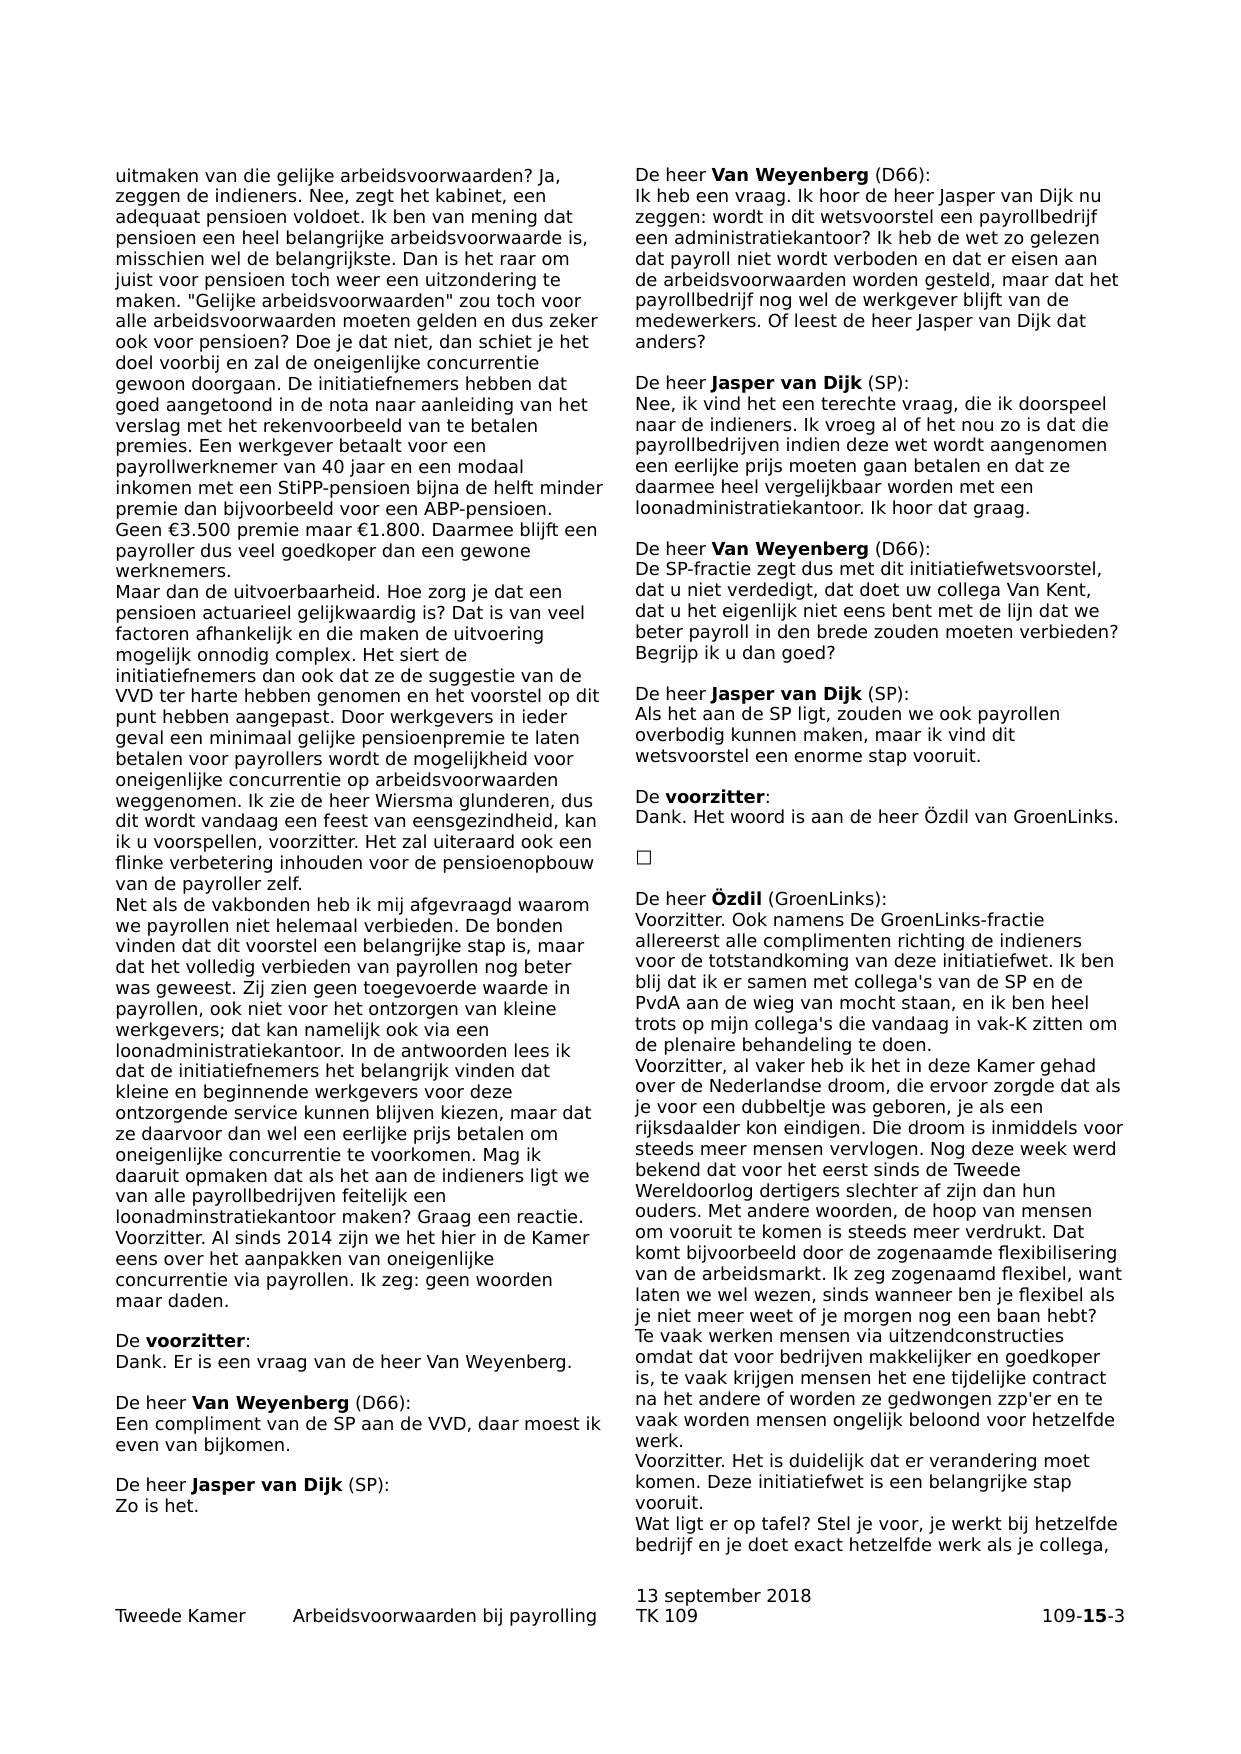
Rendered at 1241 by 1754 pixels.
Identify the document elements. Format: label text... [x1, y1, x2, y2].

text De SP-fractie zegt dus met dit initiatiefwetsvoorstel, dat u niet verdedigt, dat doet uw collega Van Kent, dat u het eigenlijk niet eens bent met de lijn dat we beter payroll in den brede zouden moeten verbieden? Begrijp ik u dan goed? [635, 559, 1125, 663]
text De heer Jasper van Dijk (SP): [635, 373, 1125, 393]
text De heer Özdil (GroenLinks): [635, 889, 1125, 909]
text Te vaak werken mensen via uitzendconstructies omdat dat voor bedrijven makkelijker en goedkoper is, te vaak krijgen mensen het ene tijdelijke contract na het andere of worden ze gedwongen zzp'er en te vaak worden mensen ongelijk beloond voor hetzelfde werk. [635, 1326, 1125, 1451]
text De heer Van Weyenberg (D66): [635, 165, 1125, 186]
text Een compliment van de SP aan de VVD, daar moest ik even van bijkomen. [115, 1413, 605, 1455]
text Maar dan de uitvoerbaarheid. Hoe zorg je dat een pensioen actuarieel gelijkwaardig is? Dat is van veel factoren afhankelijk en die maken de uitvoering mogelijk onnodig complex. Het siert de initiatiefnemers dan ook dat ze de suggestie van de VVD ter harte hebben genomen en het voorstel op dit punt hebben aangepast. Door werkgevers in ieder geval een minimaal gelijke pensioenpremie te laten betalen voor payrollers wordt de mogelijkheid voor oneigenlijke concurrentie op arbeidsvoorwaarden weggenomen. Ik zie de heer Wiersma glunderen, dus dit wordt vandaag een feest van eensgezindheid, kan ik u voorspellen, voorzitter. Het zal uiteraard ook een flinke verbetering inhouden voor de pensioenopbouw van de payroller zelf. [115, 582, 605, 894]
text De heer Van Weyenberg (D66): [115, 1393, 605, 1413]
text Ik heb een vraag. Ik hoor de heer Jasper van Dijk nu zeggen: wordt in dit wetsvoorstel een payrollbedrijf een administratiekantoor? Ik heb de wet zo gelezen dat payroll niet wordt verboden en dat er eisen aan de arbeidsvoorwaarden worden gesteld, maar dat het payrollbedrijf nog wel de werkgever blijft van de medewerkers. Of leest de heer Jasper van Dijk dat anders? [635, 186, 1125, 353]
text Voorzitter. Al sinds 2014 zijn we het hier in de Kamer eens over het aanpakken van oneigenlijke concurrentie via payrollen. Ik zeg: geen woorden maar daden. [115, 1228, 605, 1311]
text Voorzitter, al vaker heb ik het in deze Kamer gehad over de Nederlandse droom, die ervoor zorgde dat als je voor een dubbeltje was geboren, je als een rijksdaalder kon eindigen. Die droom is inmiddels voor steeds meer mensen vervlogen. Nog deze week werd bekend dat voor het eerst sinds de Tweede Wereldoorlog dertigers slechter af zijn dan hun ouders. Met andere woorden, de hoop van mensen om vooruit te komen is steeds meer verdrukt. Dat komt bijvoorbeeld door de zogenaamde flexibilisering van de arbeidsmarkt. Ik zeg zogenaamd flexibel, want laten we wel wezen, sinds wanneer ben je flexibel als je niet meer weet of je morgen nog een baan hebt? [635, 1055, 1125, 1326]
text Net als de vakbonden heb ik mij afgevraagd waarom we payrollen niet helemaal verbieden. De bonden vinden dat dit voorstel een belangrijke stap is, maar dat het volledig verbieden van payrollen nog beter was geweest. Zij zien geen toegevoerde waarde in payrollen, ook niet voor het ontzorgen van kleine werkgevers; dat kan namelijk ook via een loonadministratiekantoor. In de antwoorden lees ik dat de initiatiefnemers het belangrijk vinden dat kleine en beginnende werkgevers voor deze ontzorgende service kunnen blijven kiezen, maar dat ze daarvoor dan wel een eerlijke prijs betalen om oneigenlijke concurrentie te voorkomen. Mag ik daaruit opmaken dat als het aan de indieners ligt we van alle payrollbedrijven feitelijk een loonadminstratiekantoor maken? Graag een reactie. [115, 894, 605, 1228]
text ⬜ [635, 848, 1125, 869]
text De heer Jasper van Dijk (SP): [635, 683, 1125, 704]
text uitmaken van die gelijke arbeidsvoorwaarden? Ja, zeggen de indieners. Nee, zegt het kabinet, een adequaat pensioen voldoet. Ik ben van mening dat pensioen een heel belangrijke arbeidsvoorwaarde is, misschien wel de belangrijkste. Dan is het raar om juist voor pensioen toch weer een uitzondering te maken. "Gelijke arbeidsvoorwaarden" zou toch voor alle arbeidsvoorwaarden moeten gelden en dus zeker ook voor pensioen? Doe je dat niet, dan schiet je het doel voorbij en zal de oneigenlijke concurrentie gewoon doorgaan. De initiatiefnemers hebben dat goed aangetoond in de nota naar aanleiding van het verslag met het rekenvoorbeeld van te betalen premies. Een werkgever betaalt voor een payrollwerknemer van 40 jaar en een modaal inkomen met een StiPP-pensioen bijna de helft minder premie dan bijvoorbeeld voor een ABP-pensioen. Geen €3.500 premie maar €1.800. Daarmee blijft een payroller dus veel goedkoper dan een gewone werknemers. [115, 165, 605, 582]
text Voorzitter. Ook namens De GroenLinks-fractie allereerst alle complimenten richting de indieners voor de totstandkoming van deze initiatiefwet. Ik ben blij dat ik er samen met collega's van de SP en de PvdA aan de wieg van mocht staan, en ik ben heel trots op mijn collega's die vandaag in vak-K zitten om de plenaire behandeling te doen. [635, 909, 1125, 1055]
text De heer Van Weyenberg (D66): [635, 538, 1125, 559]
text Als het aan de SP ligt, zouden we ook payrollen overbodig kunnen maken, maar ik vind dit wetsvoorstel een enorme stap vooruit. [635, 704, 1125, 767]
text Dank. Het woord is aan de heer Özdil van GroenLinks. [635, 807, 1125, 828]
text De voorzitter: [635, 787, 1125, 807]
text Nee, ik vind het een terechte vraag, die ik doorspeel naar de indieners. Ik vroeg al of het nou zo is dat die payrollbedrijven indien deze wet wordt aangenomen een eerlijke prijs moeten gaan betalen en dat ze daarmee heel vergelijkbaar worden met een loonadministratiekantoor. Ik hoor dat graag. [635, 393, 1125, 518]
text Voorzitter. Het is duidelijk dat er verandering moet komen. Deze initiatiefwet is een belangrijke stap vooruit. [635, 1451, 1125, 1514]
text De voorzitter: [115, 1331, 605, 1352]
text De heer Jasper van Dijk (SP): [115, 1475, 605, 1496]
text Dank. Er is een vraag van de heer Van Weyenberg. [115, 1352, 605, 1373]
text Wat ligt er op tafel? Stel je voor, je werkt bij hetzelfde bedrijf en je doet exact hetzelfde werk als je collega, [635, 1514, 1125, 1555]
text Zo is het. [115, 1496, 605, 1517]
